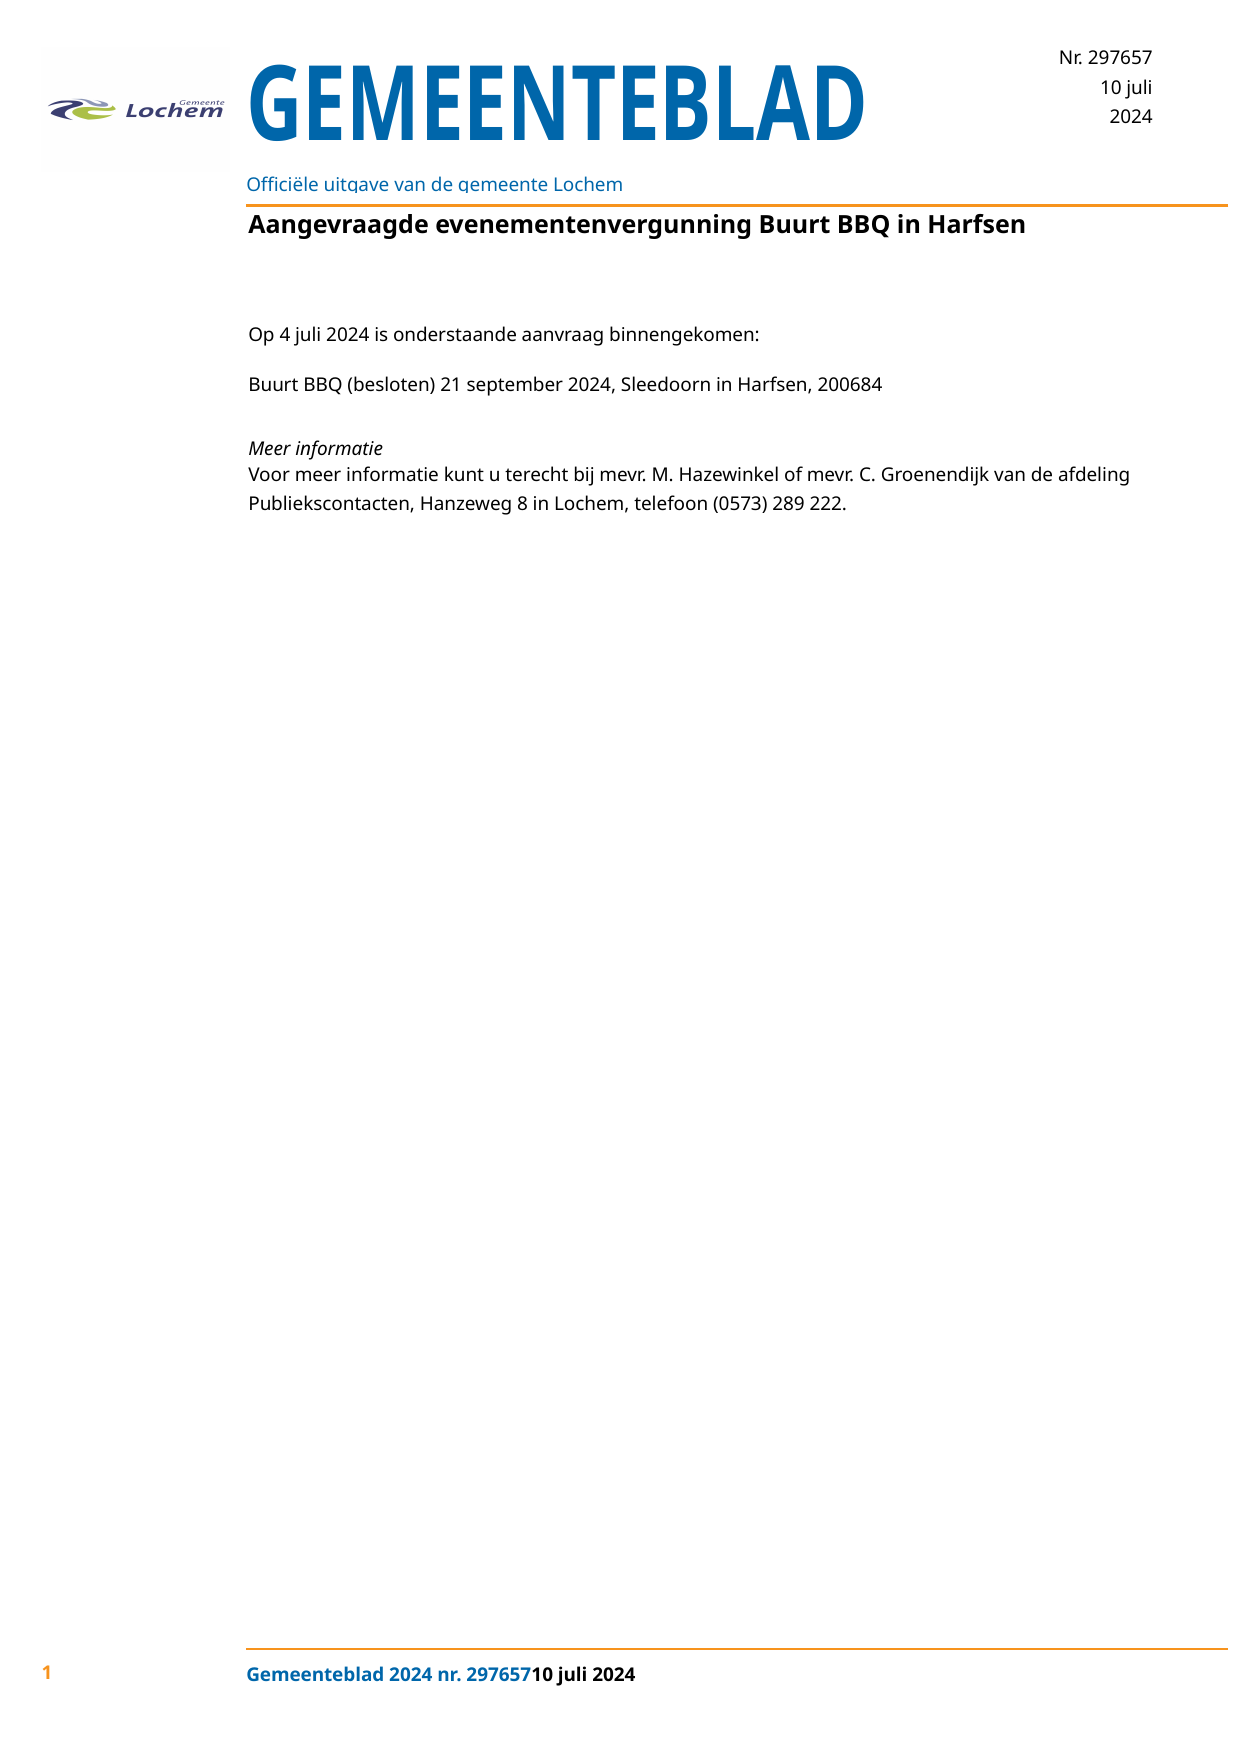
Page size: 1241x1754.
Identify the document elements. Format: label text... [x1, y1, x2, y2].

text Aangevraagde evenementenvergunning Buurt BBQ in Harfsen [248, 207, 1152, 241]
text Buurt BBQ (besloten) 21 september 2024, Sleedoorn in Harfsen, 200684 [248, 371, 1152, 397]
text Meer informatie [248, 435, 1152, 461]
picture [41, 47, 231, 172]
text Voor meer informatie kunt u terecht bij mevr. M. Hazewinkel of mevr. C. Groenendijk van de afdeling Publiekscontacten, Hanzeweg 8 in Lochem, telefoon (0573) 289 222. [248, 461, 1152, 516]
text Op 4 juli 2024 is onderstaande aanvraag binnengekomen: [248, 321, 1152, 346]
